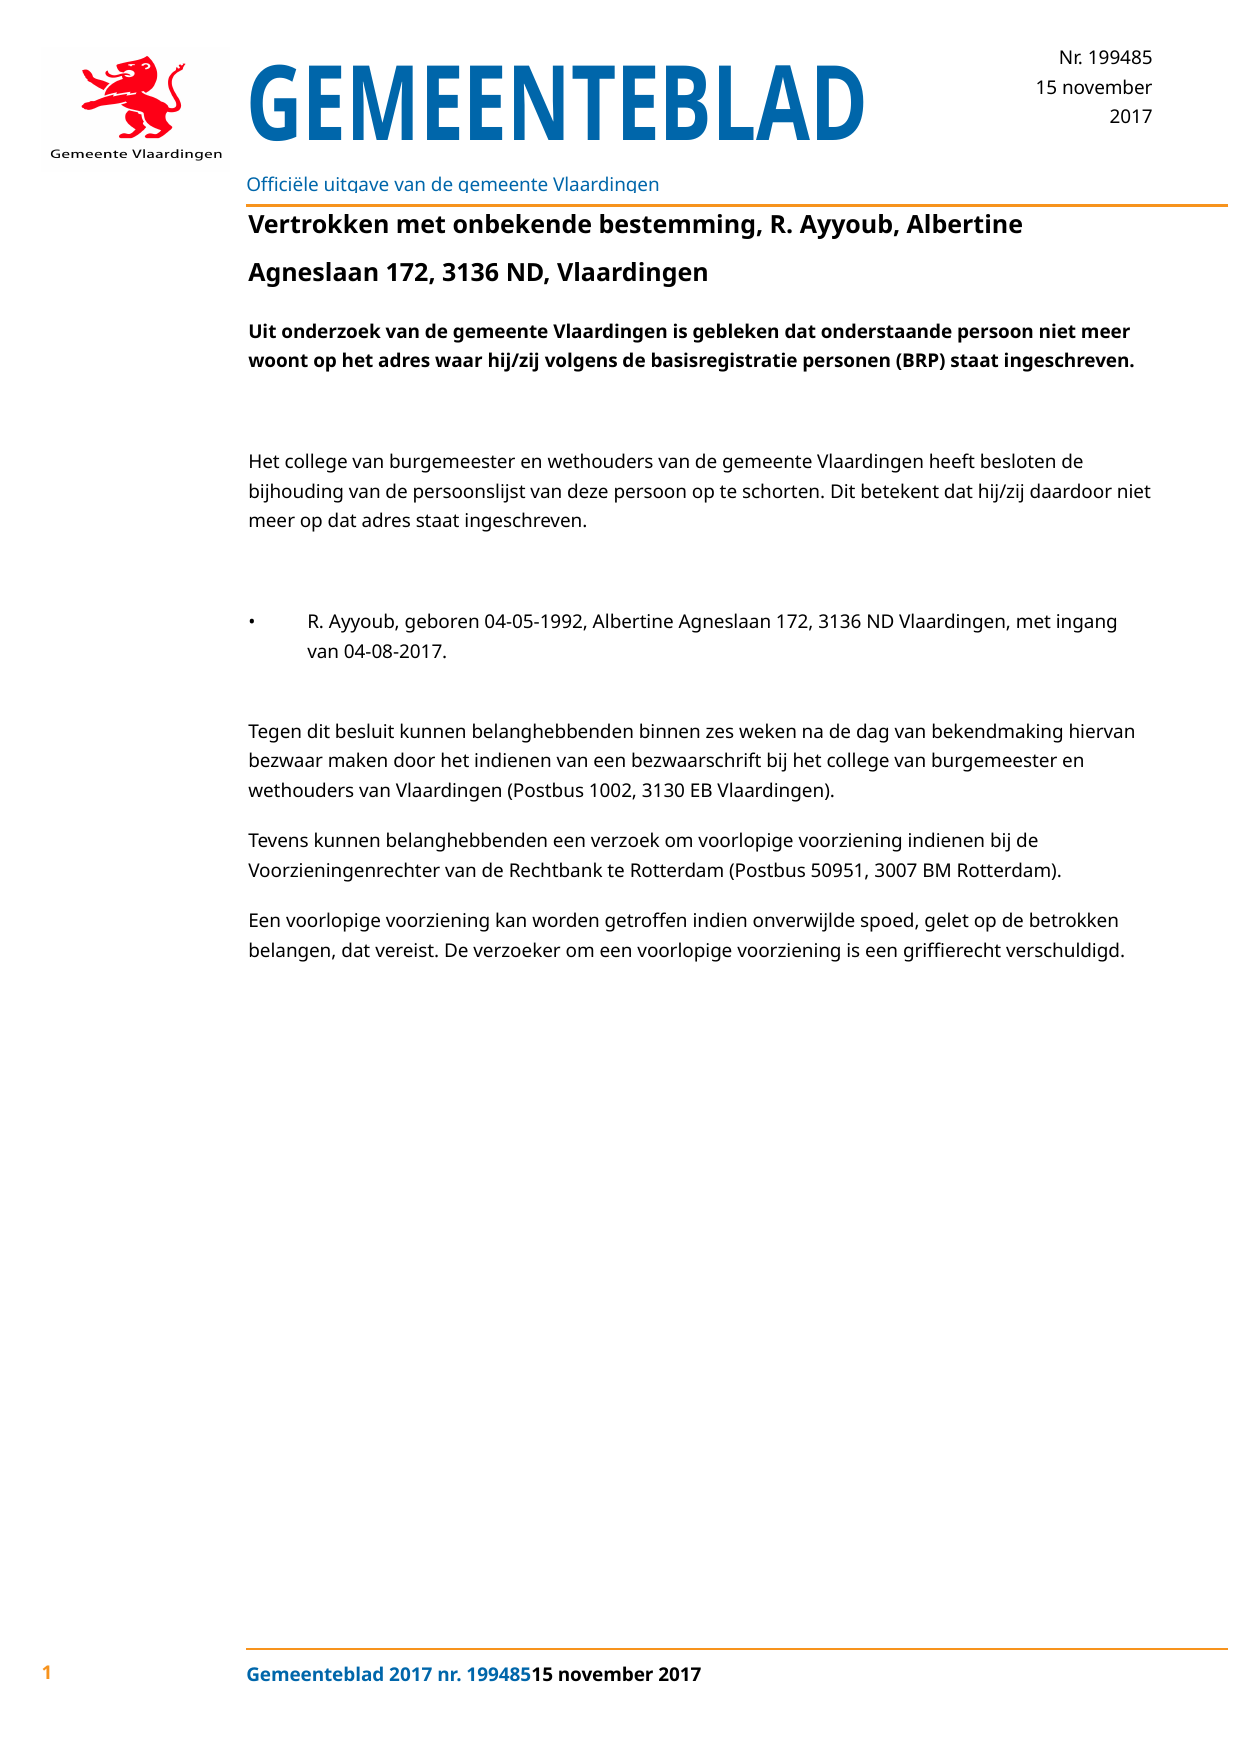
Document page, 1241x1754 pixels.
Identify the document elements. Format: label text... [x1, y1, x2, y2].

text Het college van burgemeester en wethouders van de gemeente Vlaardingen heeft besloten de bijhouding van de persoonslijst van deze persoon op te schorten. Dit betekent dat hij/zij daardoor niet meer op dat adres staat ingeschreven. [248, 448, 1152, 533]
picture [41, 47, 231, 172]
text Tegen dit besluit kunnen belanghebbenden binnen zes weken na de dag van bekendmaking hiervan bezwaar maken door het indienen van een bezwaarschrift bij het college van burgemeester en wethouders van Vlaardingen (Postbus 1002, 3130 EB Vlaardingen). [248, 718, 1152, 803]
text Uit onderzoek van de gemeente Vlaardingen is gebleken dat onderstaande persoon niet meer woont op het adres waar hij/zij volgens de basisregistratie personen (BRP) staat ingeschreven. [248, 318, 1152, 373]
text Vertrokken met onbekende bestemming, R. Ayyoub, Albertine Agneslaan 172, 3136 ND, Vlaardingen [248, 207, 1152, 288]
text Tevens kunnen belanghebbenden een verzoek om voorlopige voorziening indienen bij de Voorzieningenrechter van de Rechtbank te Rotterdam (Postbus 50951, 3007 BM Rotterdam). [248, 827, 1152, 883]
list R. Ayyoub, geboren 04-05-1992, Albertine Agneslaan 172, 3136 ND Vlaardingen, met ingang van 04-08-2017. [248, 608, 1152, 664]
text Een voorlopige voorziening kan worden getroffen indien onverwijlde spoed, gelet op de betrokken belangen, dat vereist. De verzoeker om een voorlopige voorziening is een griffierecht verschuldigd. [248, 907, 1152, 963]
